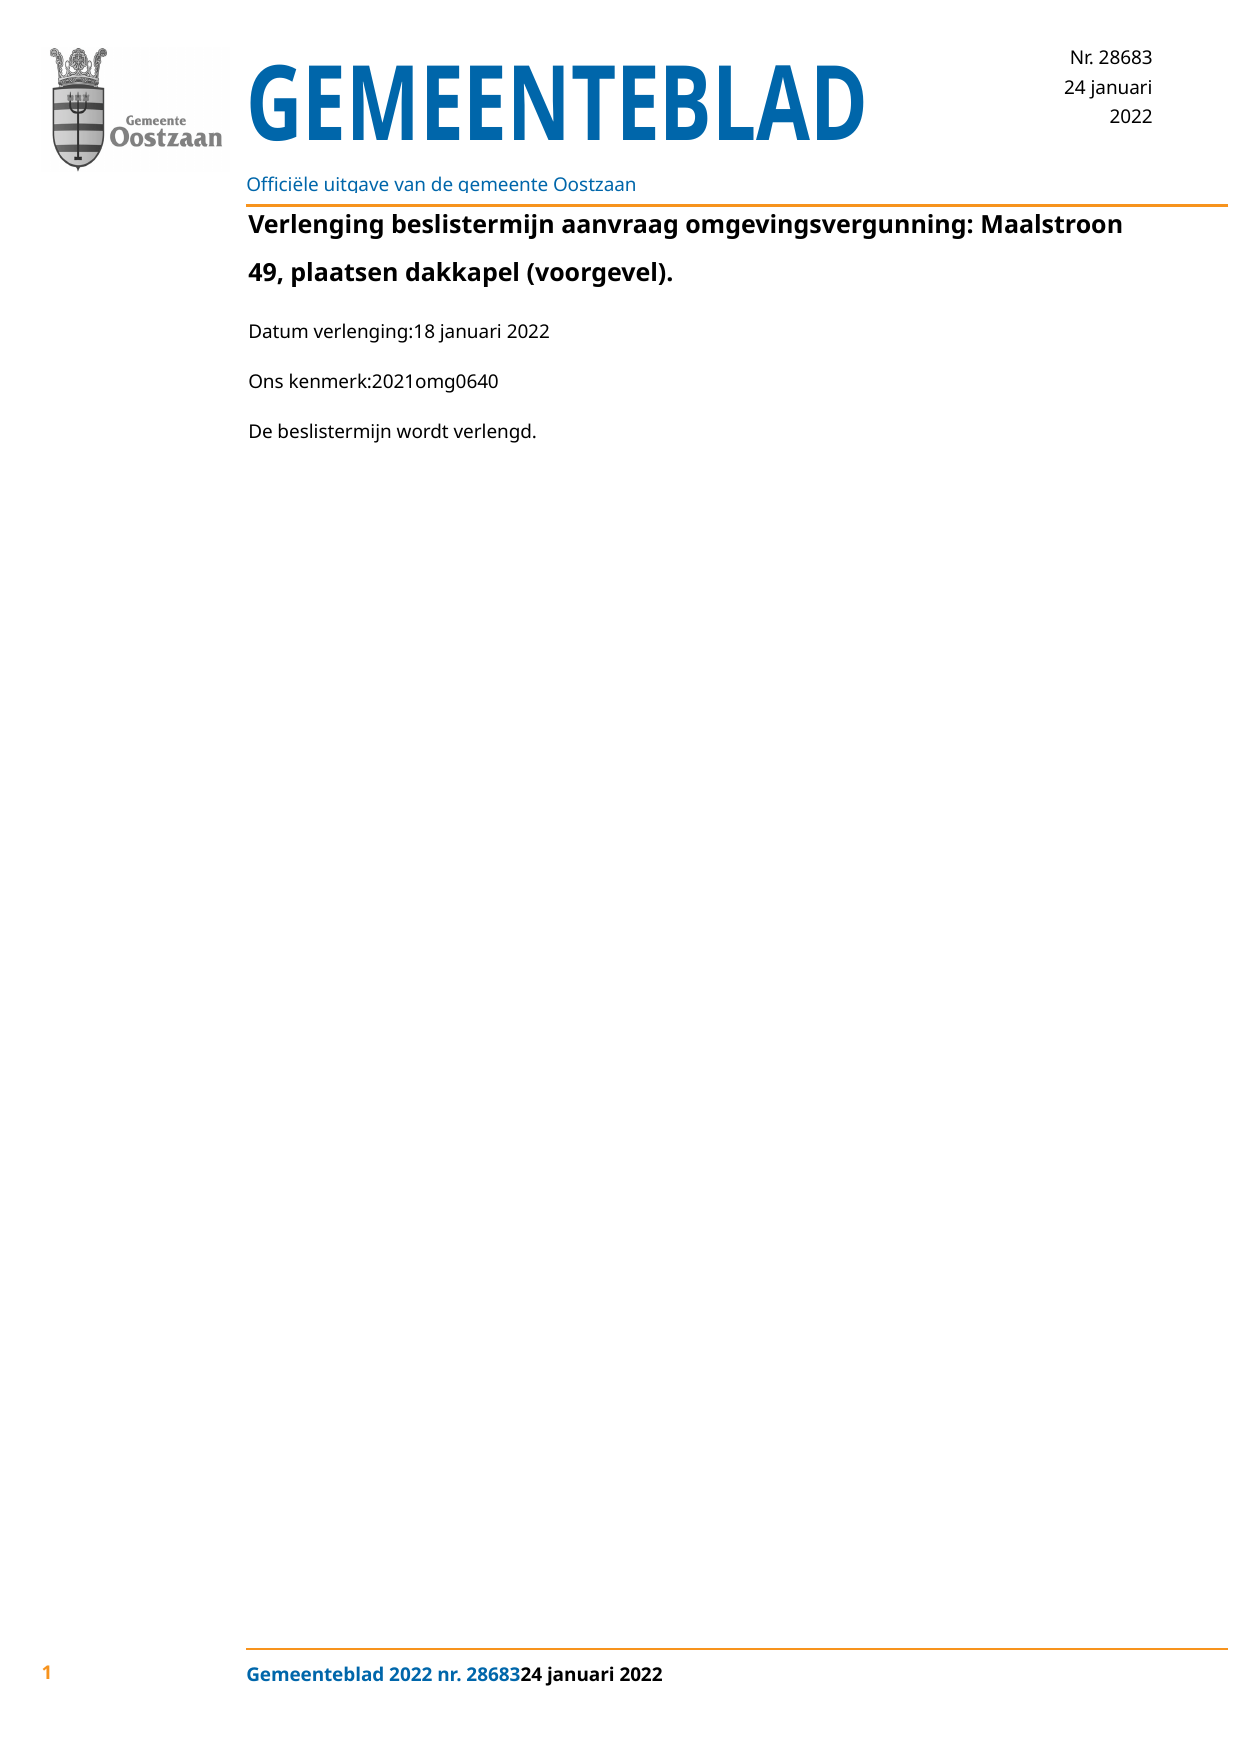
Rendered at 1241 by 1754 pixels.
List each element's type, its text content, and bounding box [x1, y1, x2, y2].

text De beslistermijn wordt verlengd. [248, 419, 1152, 444]
text Ons kenmerk:2021omg0640 [248, 368, 1152, 394]
text Datum verlenging:18 januari 2022 [248, 318, 1152, 344]
text Verlenging beslistermijn aanvraag omgevingsvergunning: Maalstroon 49, plaatsen dakkapel (voorgevel). [248, 207, 1152, 288]
picture [41, 47, 231, 172]
